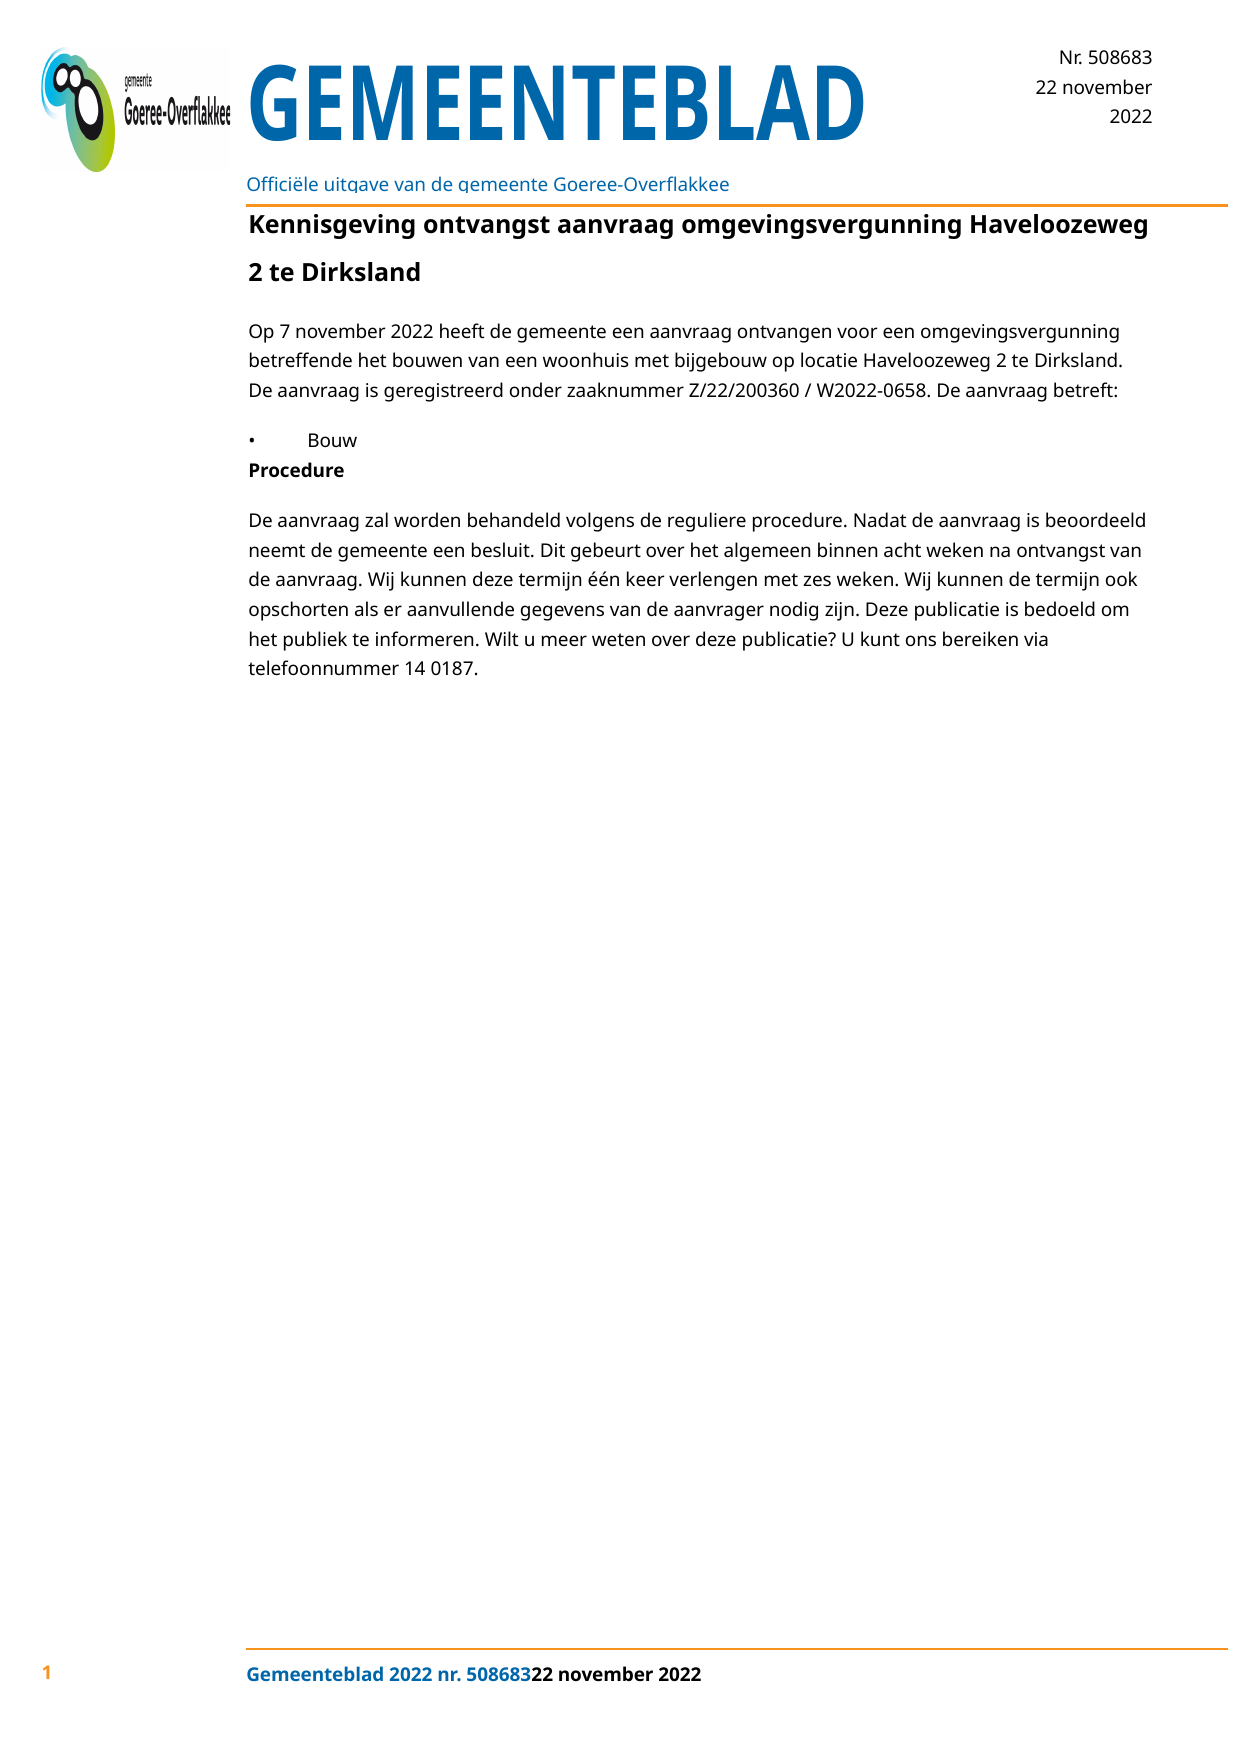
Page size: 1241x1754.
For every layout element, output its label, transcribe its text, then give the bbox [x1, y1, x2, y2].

text Kennisgeving ontvangst aanvraag omgevingsvergunning Haveloozeweg 2 te Dirksland [248, 207, 1152, 288]
text Op 7 november 2022 heeft de gemeente een aanvraag ontvangen voor een omgevingsvergunning betreffende het bouwen van een woonhuis met bijgebouw op locatie Haveloozeweg 2 te Dirksland. De aanvraag is geregistreerd onder zaaknummer Z/22/200360 / W2022-0658. De aanvraag betreft: [248, 318, 1152, 403]
picture [41, 47, 231, 172]
text De aanvraag zal worden behandeld volgens de reguliere procedure. Nadat de aanvraag is beoordeeld neemt de gemeente een besluit. Dit gebeurt over het algemeen binnen acht weken na ontvangst van de aanvraag. Wij kunnen deze termijn één keer verlengen met zes weken. Wij kunnen de termijn ook opschorten als er aanvullende gegevens van de aanvrager nodig zijn. Deze publicatie is bedoeld om het publiek te informeren. Wilt u meer weten over deze publicatie? U kunt ons bereiken via telefoonnummer 14 0187. [248, 507, 1152, 681]
text Procedure [248, 457, 1152, 483]
list Bouw [248, 427, 1152, 453]
